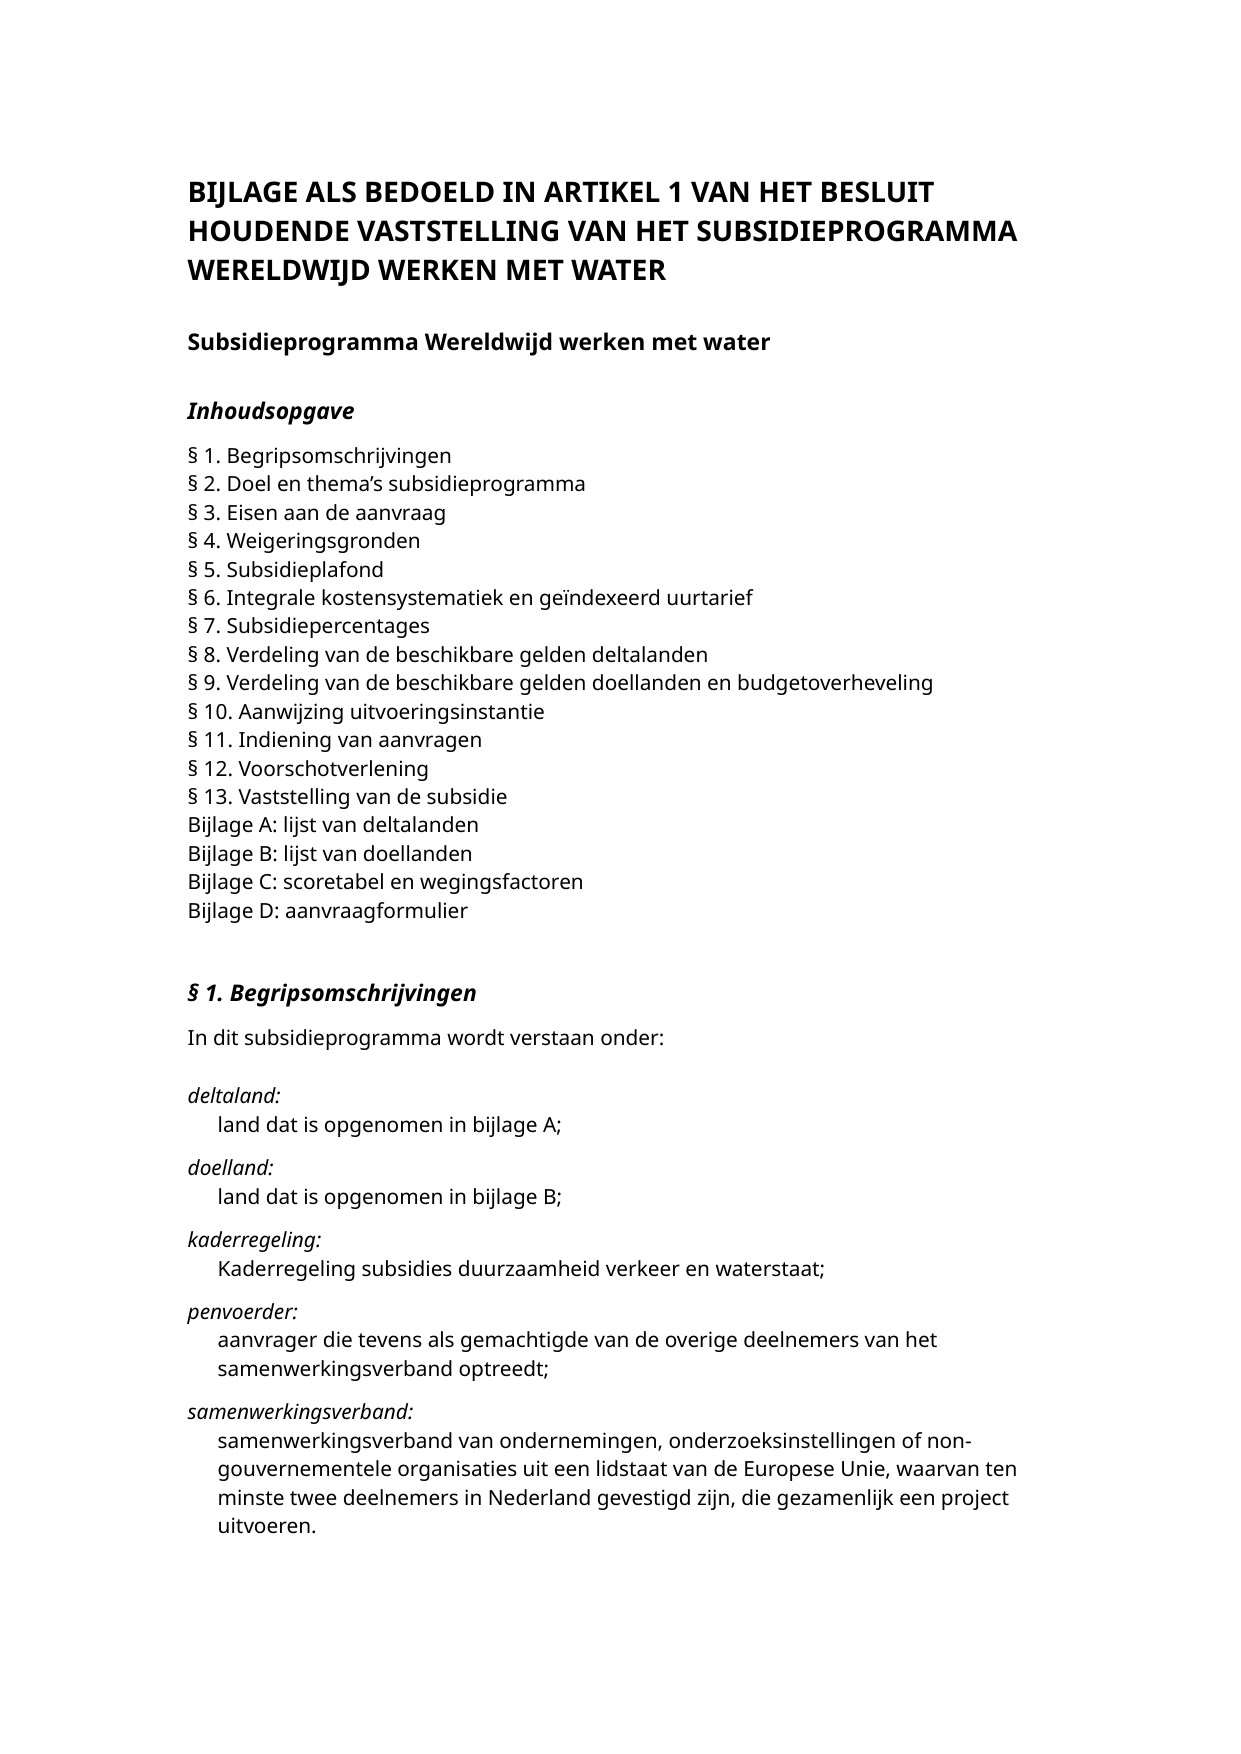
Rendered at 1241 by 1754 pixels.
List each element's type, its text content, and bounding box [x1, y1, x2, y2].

text § 6. Integrale kostensystematiek en geïndexeerd uurtarief [187, 583, 1053, 612]
text § 1. Begripsomschrijvingen [187, 441, 1053, 469]
text deltaland: [187, 1082, 1053, 1110]
text § 7. Subsidiepercentages [187, 612, 1053, 640]
text § 2. Doel en thema’s subsidieprogramma [187, 469, 1053, 498]
text § 10. Aanwijzing uitvoeringsinstantie [187, 697, 1053, 725]
text § 13. Vaststelling van de subsidie [187, 782, 1053, 811]
text Kaderregeling subsidies duurzaamheid verkeer en waterstaat; [217, 1254, 1053, 1282]
text land dat is opgenomen in bijlage A; [217, 1110, 1053, 1138]
text doelland: [187, 1153, 1053, 1182]
text kaderregeling: [187, 1225, 1053, 1254]
text § 4. Weigeringsgronden [187, 526, 1053, 555]
text land dat is opgenomen in bijlage B; [217, 1182, 1053, 1210]
subtitle Subsidieprogramma Wereldwijd werken met water [187, 326, 1053, 357]
text Bijlage A: lijst van deltalanden [187, 811, 1053, 839]
text § 8. Verdeling van de beschikbare gelden deltalanden [187, 640, 1053, 668]
text samenwerkingsverband: [187, 1397, 1053, 1426]
text aanvrager die tevens als gemachtigde van de overige deelnemers van het samenwerkingsverband optreedt; [217, 1326, 1053, 1382]
subtitle BIJLAGE ALS BEDOELD IN ARTIKEL 1 VAN HET BESLUIT HOUDENDE VASTSTELLING VAN HET SUBSIDIEPROGRAMMA WERELDWIJD WERKEN MET WATER [187, 172, 1053, 288]
text Bijlage B: lijst van doellanden [187, 839, 1053, 867]
text penvoerder: [187, 1297, 1053, 1326]
text Bijlage C: scoretabel en wegingsfactoren [187, 867, 1053, 896]
subtitle Inhoudsopgave [187, 395, 1053, 426]
text § 5. Subsidieplafond [187, 555, 1053, 583]
text Bijlage D: aanvraagformulier [187, 896, 1053, 924]
text § 9. Verdeling van de beschikbare gelden doellanden en budgetoverheveling [187, 668, 1053, 697]
subtitle § 1. Begripsomschrijvingen [187, 977, 1053, 1008]
text § 3. Eisen aan de aanvraag [187, 498, 1053, 526]
text In dit subsidieprogramma wordt verstaan onder: [187, 1023, 1053, 1052]
text § 11. Indiening van aanvragen [187, 725, 1053, 754]
text samenwerkingsverband van ondernemingen, onderzoeksinstellingen of non-gouvernementele organisaties uit een lidstaat van de Europese Unie, waarvan ten minste twee deelnemers in Nederland gevestigd zijn, die gezamenlijk een project uitvoeren. [217, 1426, 1053, 1540]
text § 12. Voorschotverlening [187, 754, 1053, 782]
